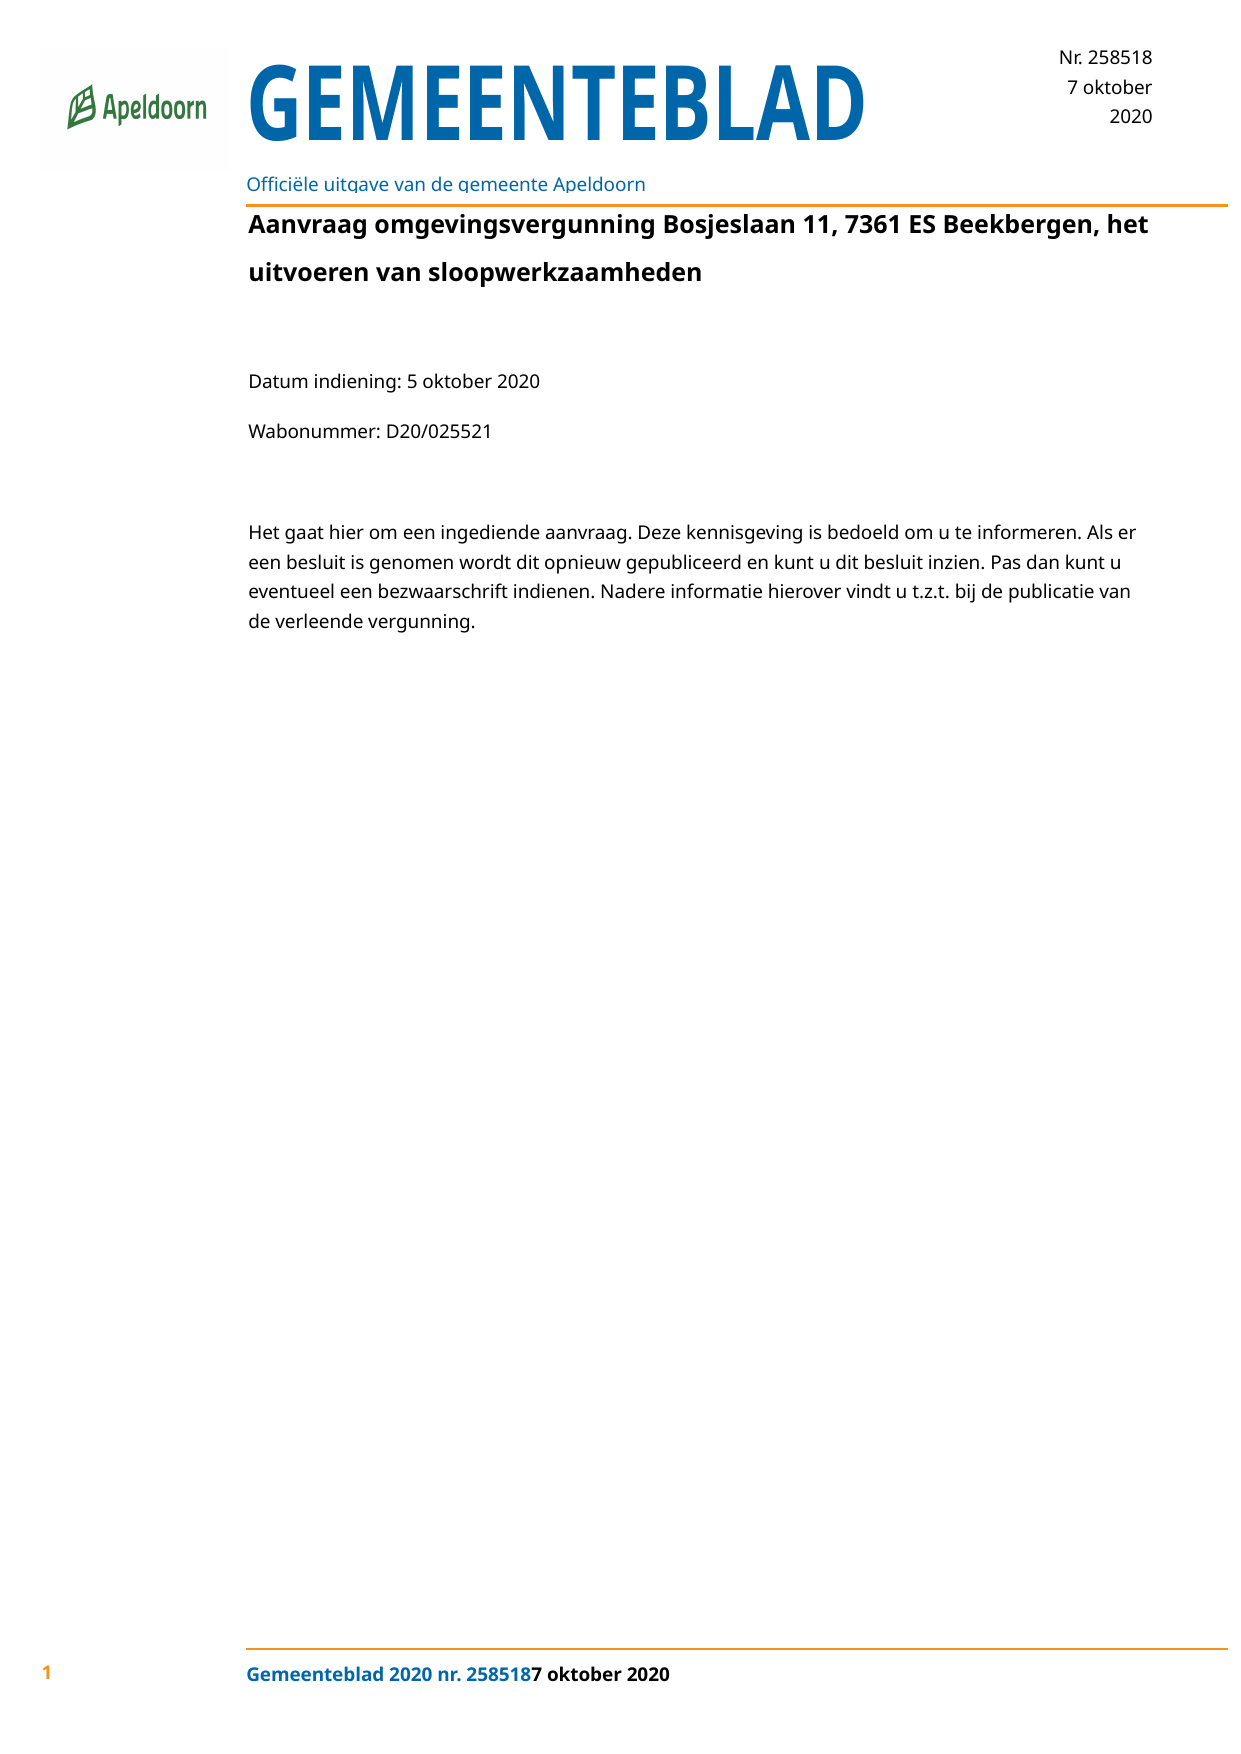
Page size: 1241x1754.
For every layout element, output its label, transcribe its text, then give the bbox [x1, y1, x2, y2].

text Datum indiening: 5 oktober 2020 [248, 368, 1152, 394]
text Het gaat hier om een ingediende aanvraag. Deze kennisgeving is bedoeld om u te informeren. Als er een besluit is genomen wordt dit opnieuw gepubliceerd en kunt u dit besluit inzien. Pas dan kunt u eventueel een bezwaarschrift indienen. Nadere informatie hierover vindt u t.z.t. bij de publicatie van de verleende vergunning. [248, 519, 1152, 634]
text Wabonummer: D20/025521 [248, 419, 1152, 444]
text Aanvraag omgevingsvergunning Bosjeslaan 11, 7361 ES Beekbergen, het uitvoeren van sloopwerkzaamheden [248, 207, 1152, 288]
picture [41, 47, 231, 172]
